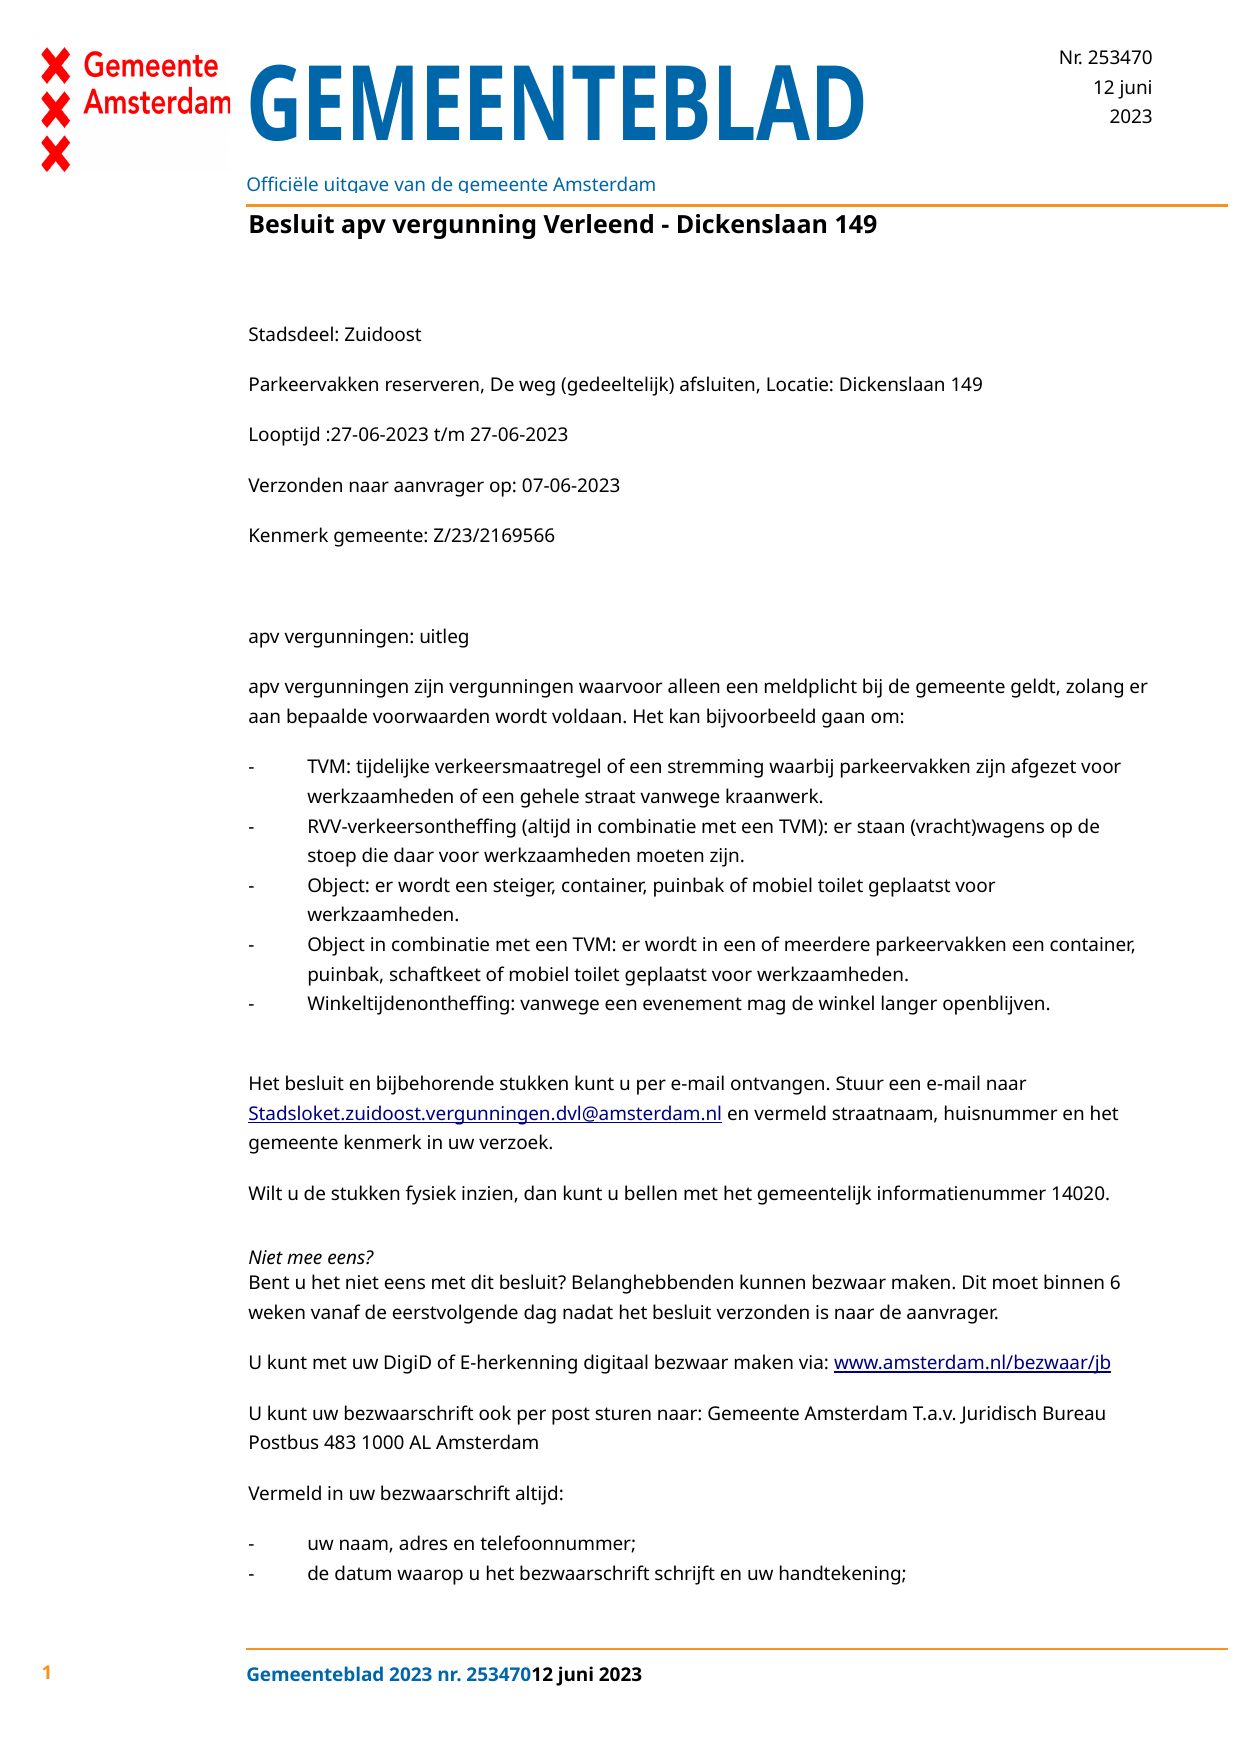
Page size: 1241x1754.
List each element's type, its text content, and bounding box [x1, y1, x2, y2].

text Kenmerk gemeente: Z/23/2169566 [248, 522, 1152, 548]
text Vermeld in uw bezwaarschrift altijd: [248, 1480, 1152, 1506]
text Bent u het niet eens met dit besluit? Belanghebbenden kunnen bezwaar maken. Dit moet binnen 6 weken vanaf de eerstvolgende dag nadat het besluit verzonden is naar de aanvrager. [248, 1269, 1152, 1325]
text Wilt u de stukken fysiek inzien, dan kunt u bellen met het gemeentelijk informatienummer 14020. [248, 1180, 1152, 1206]
list Object in combinatie met een TVM: er wordt in een of meerdere parkeervakken een container, puinbak, schaftkeet of mobiel toilet geplaatst voor werkzaamheden. [248, 931, 1152, 986]
list Winkeltijdenontheffing: vanwege een evenement mag de winkel langer openblijven. [248, 990, 1152, 1016]
text apv vergunningen zijn vergunningen waarvoor alleen een meldplicht bij de gemeente geldt, zolang er aan bepaalde voorwaarden wordt voldaan. Het kan bijvoorbeeld gaan om: [248, 674, 1152, 729]
text Looptijd :27-06-2023 t/m 27-06-2023 [248, 422, 1152, 447]
list uw naam, adres en telefoonnummer; [248, 1530, 1152, 1556]
list Object: er wordt een steiger, container, puinbak of mobiel toilet geplaatst voor werkzaamheden. [248, 872, 1152, 927]
text U kunt met uw DigiD of E-herkenning digitaal bezwaar maken via: www.amsterdam.nl/bezwaar/jb [248, 1349, 1152, 1375]
list RVV-verkeersontheffing (altijd in combinatie met een TVM): er staan (vracht)wagens op de stoep die daar voor werkzaamheden moeten zijn. [248, 813, 1152, 868]
picture [41, 47, 231, 172]
text Stadsdeel: Zuidoost [248, 321, 1152, 346]
list de datum waarop u het bezwaarschrift schrijft en uw handtekening; [248, 1560, 1152, 1586]
text Besluit apv vergunning Verleend - Dickenslaan 149 [248, 207, 1152, 241]
text Het besluit en bijbehorende stukken kunt u per e-mail ontvangen. Stuur een e-mail naar Stadsloket.zuidoost.vergunningen.dvl@amsterdam.nl en vermeld straatnaam, huisnummer en het gemeente kenmerk in uw verzoek. [248, 1070, 1152, 1155]
text Parkeervakken reserveren, De weg (gedeeltelijk) afsluiten, Locatie: Dickenslaan 149 [248, 371, 1152, 397]
text apv vergunningen: uitleg [248, 623, 1152, 649]
text U kunt uw bezwaarschrift ook per post sturen naar: Gemeente Amsterdam T.a.v. Juridisch Bureau Postbus 483 1000 AL Amsterdam [248, 1400, 1152, 1455]
text Niet mee eens? [248, 1244, 1152, 1269]
text Verzonden naar aanvrager op: 07-06-2023 [248, 472, 1152, 498]
list TVM: tijdelijke verkeersmaatregel of een stremming waarbij parkeervakken zijn afgezet voor werkzaamheden of een gehele straat vanwege kraanwerk. [248, 754, 1152, 809]
